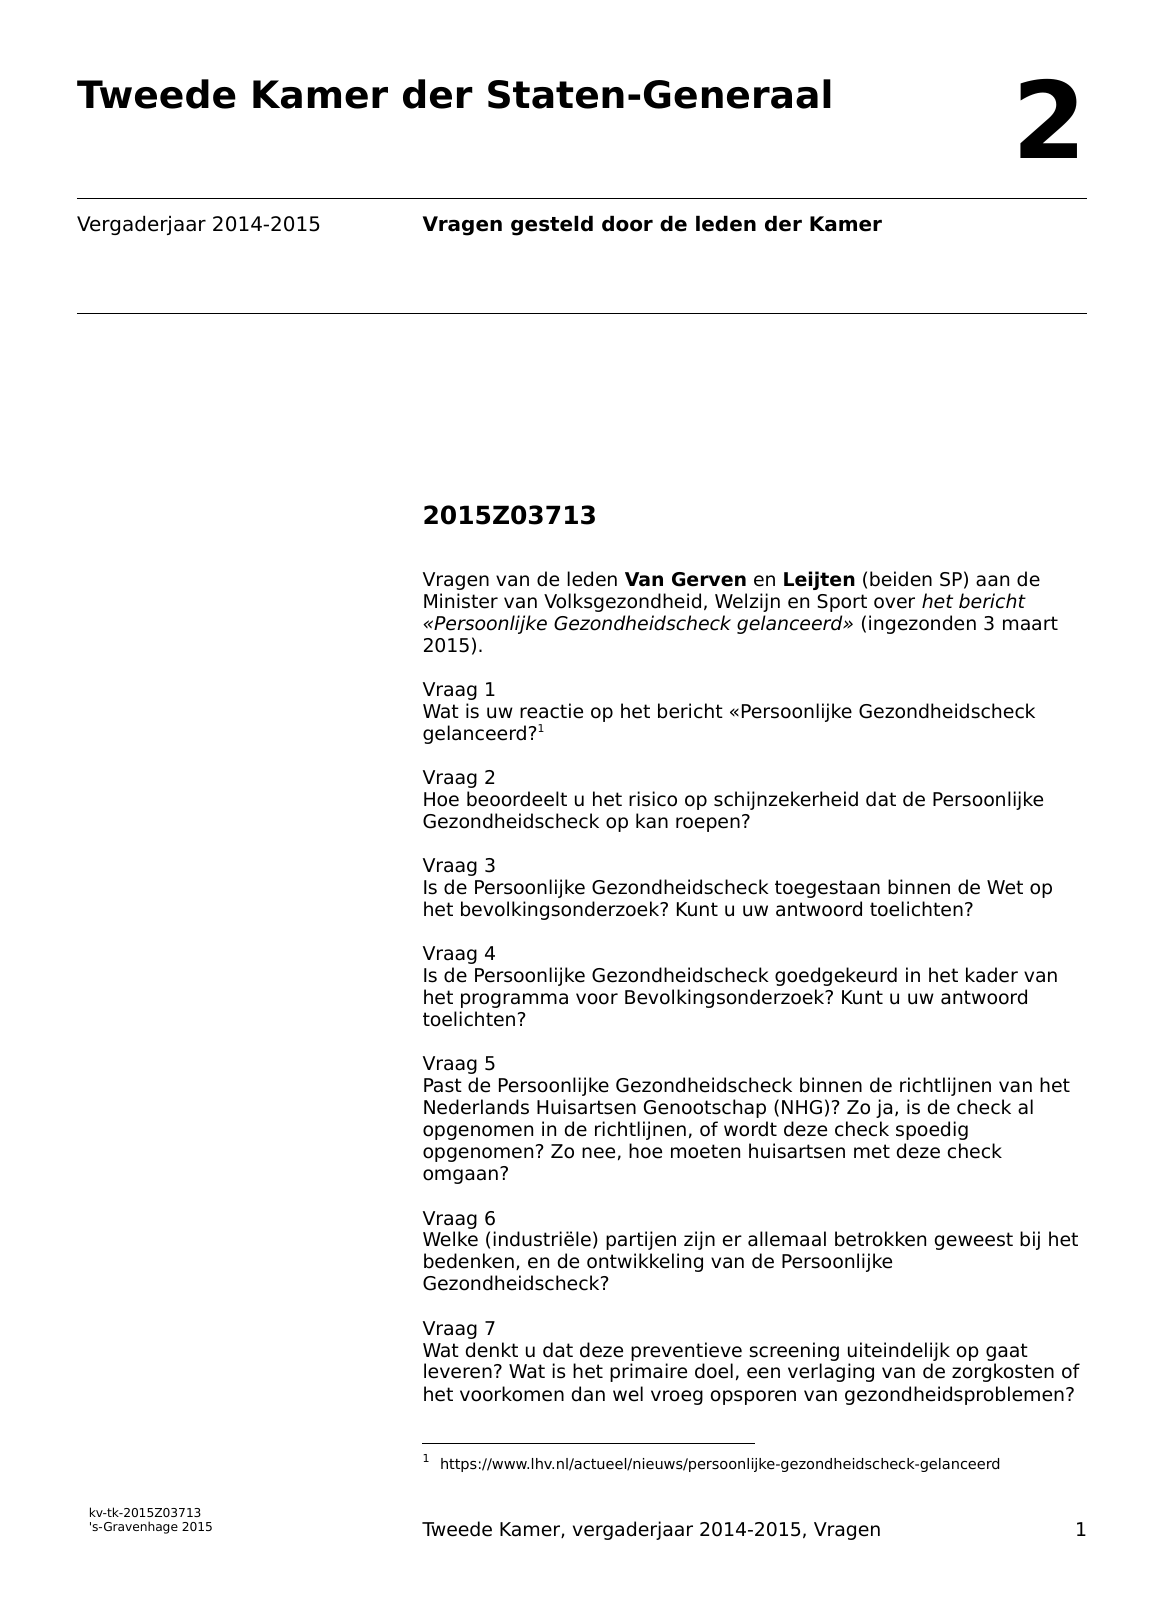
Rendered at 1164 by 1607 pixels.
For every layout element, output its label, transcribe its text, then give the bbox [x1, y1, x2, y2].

text Wat denkt u dat deze preventieve screening uiteindelijk op gaat leveren? Wat is het primaire doel, een verlaging van de zorgkosten of het voorkomen dan wel vroeg opsporen van gezondheidsproblemen? [422, 1339, 1087, 1405]
table_cell Vragen gesteld door de leden der Kamer [422, 199, 1087, 313]
text Vraag 5 [422, 1053, 1087, 1075]
text Is de Persoonlijke Gezondheidscheck goedgekeurd in het kader van het programma voor Bevolkingsonderzoek? Kunt u uw antwoord toelichten? [422, 965, 1087, 1031]
text Welke (industriële) partijen zijn er allemaal betrokken geweest bij het bedenken, en de ontwikkeling van de Persoonlijke Gezondheidscheck? [422, 1229, 1087, 1295]
text 's-Gravenhage 2015 [88, 1520, 323, 1534]
text Is de Persoonlijke Gezondheidscheck toegestaan binnen de Wet op het bevolkingsonderzoek? Kunt u uw antwoord toelichten? [422, 877, 1087, 921]
table_header 2 [886, 59, 1087, 198]
text Past de Persoonlijke Gezondheidscheck binnen de richtlijnen van het Nederlands Huisartsen Genootschap (NHG)? Zo ja, is de check al opgenomen in de richtlijnen, of wordt deze check spoedig opgenomen? Zo nee, hoe moeten huisartsen met deze check omgaan? [422, 1075, 1087, 1185]
text Vraag 4 [422, 943, 1087, 965]
text Vraag 1 [422, 679, 1087, 701]
text https://www.lhv.nl/actueel/nieuws/persoonlijke-gezondheidscheck-gelanceerd [422, 1452, 1087, 1474]
text Wat is uw reactie op het bericht «Persoonlijke Gezondheidscheck gelanceerd? [422, 701, 1087, 745]
text Vraag 3 [422, 855, 1087, 877]
text Vragen van de leden Van Gerven en Leijten (beiden SP) aan de Minister van Volksgezondheid, Welzijn en Sport over het bericht «Persoonlijke Gezondheidscheck gelanceerd» (ingezonden 3 maart 2015). [422, 569, 1087, 657]
text Vraag 2 [422, 767, 1087, 789]
text Hoe beoordeelt u het risico op schijnzekerheid dat de Persoonlijke Gezondheidscheck op kan roepen? [422, 789, 1087, 833]
table_header Tweede Kamer der Staten-Generaal [77, 59, 886, 198]
text Vraag 6 [422, 1207, 1087, 1229]
text Vraag 7 [422, 1317, 1087, 1339]
text kv-tk-2015Z03713 [88, 1506, 323, 1520]
table_cell Vergaderjaar 2014-2015 [77, 199, 422, 313]
text 2015Z03713 [422, 501, 1087, 531]
